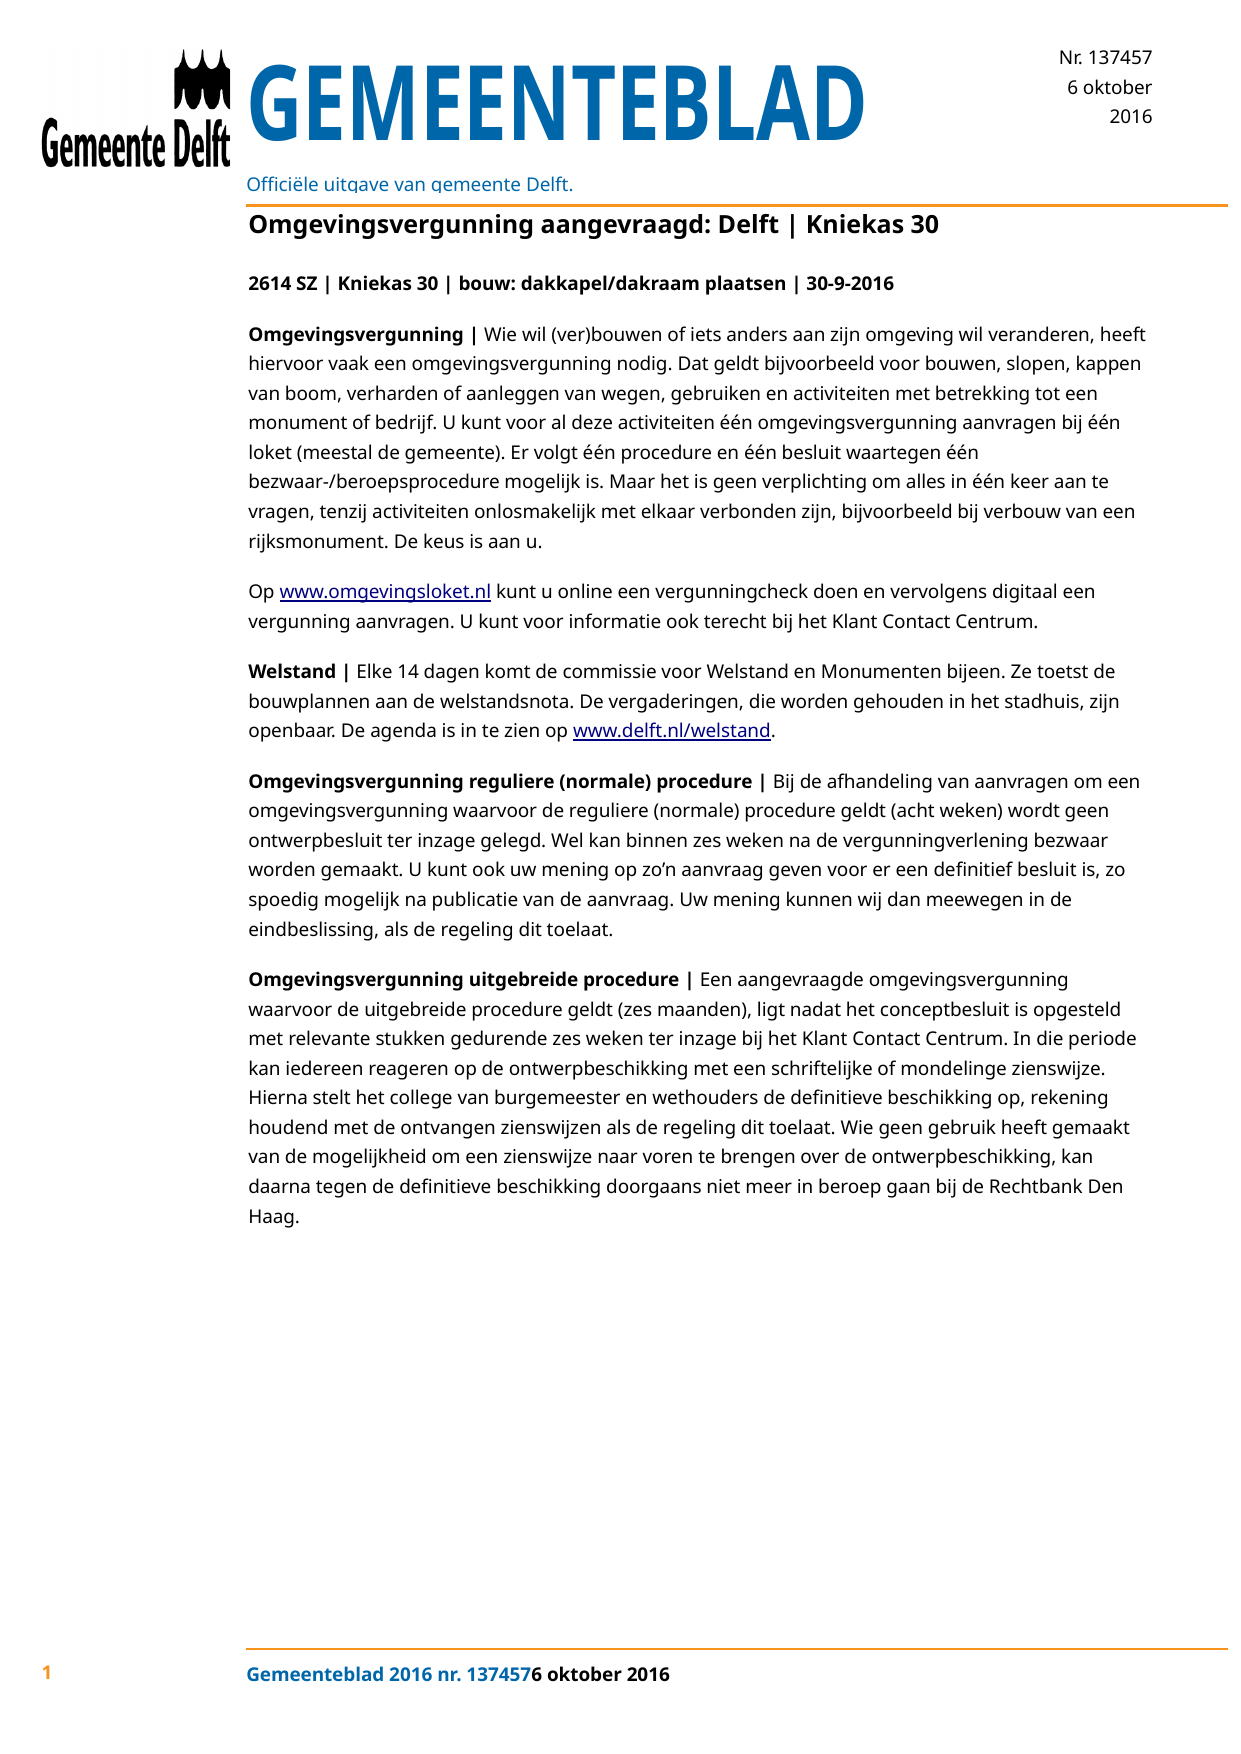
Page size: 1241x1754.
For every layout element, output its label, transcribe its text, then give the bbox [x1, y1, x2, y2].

text Omgevingsvergunning aangevraagd: Delft | Kniekas 30 [248, 207, 1152, 241]
text Omgevingsvergunning reguliere (normale) procedure | Bij de afhandeling van aanvragen om een omgevingsvergunning waarvoor de reguliere (normale) procedure geldt (acht weken) wordt geen ontwerpbesluit ter inzage gelegd. Wel kan binnen zes weken na de vergunningverlening bezwaar worden gemaakt. U kunt ook uw mening op zo’n aanvraag geven voor er een definitief besluit is, zo spoedig mogelijk na publicatie van de aanvraag. Uw mening kunnen wij dan meewegen in de eindbeslissing, als de regeling dit toelaat. [248, 768, 1152, 941]
text Welstand | Elke 14 dagen komt de commissie voor Welstand en Monumenten bijeen. Ze toetst de bouwplannen aan de welstandsnota. De vergaderingen, die worden gehouden in het stadhuis, zijn openbaar. De agenda is in te zien op www.delft.nl/welstand. [248, 658, 1152, 743]
text 2614 SZ | Kniekas 30 | bouw: dakkapel/dakraam plaatsen | 30-9-2016 [248, 270, 1152, 296]
text Op www.omgevingsloket.nl kunt u online een vergunningcheck doen en vervolgens digitaal een vergunning aanvragen. U kunt voor informatie ook terecht bij het Klant Contact Centrum. [248, 578, 1152, 633]
picture [41, 47, 231, 172]
text Omgevingsvergunning uitgebreide procedure | Een aangevraagde omgevingsvergunning waarvoor de uitgebreide procedure geldt (zes maanden), ligt nadat het conceptbesluit is opgesteld met relevante stukken gedurende zes weken ter inzage bij het Klant Contact Centrum. In die periode kan iedereen reageren op de ontwerpbeschikking met een schriftelijke of mondelinge zienswijze. Hierna stelt het college van burgemeester en wethouders de definitieve beschikking op, rekening houdend met de ontvangen zienswijzen als de regeling dit toelaat. Wie geen gebruik heeft gemaakt van de mogelijkheid om een zienswijze naar voren te brengen over de ontwerpbeschikking, kan daarna tegen de definitieve beschikking doorgaans niet meer in beroep gaan bij de Rechtbank Den Haag. [248, 966, 1152, 1228]
text Omgevingsvergunning | Wie wil (ver)bouwen of iets anders aan zijn omgeving wil veranderen, heeft hiervoor vaak een omgevingsvergunning nodig. Dat geldt bijvoorbeeld voor bouwen, slopen, kappen van boom, verharden of aanleggen van wegen, gebruiken en activiteiten met betrekking tot een monument of bedrijf. U kunt voor al deze activiteiten één omgevingsvergunning aanvragen bij één loket (meestal de gemeente). Er volgt één procedure en één besluit waartegen één bezwaar-/beroepsprocedure mogelijk is. Maar het is geen verplichting om alles in één keer aan te vragen, tenzij activiteiten onlosmakelijk met elkaar verbonden zijn, bijvoorbeeld bij verbouw van een rijksmonument. De keus is aan u. [248, 321, 1152, 553]
